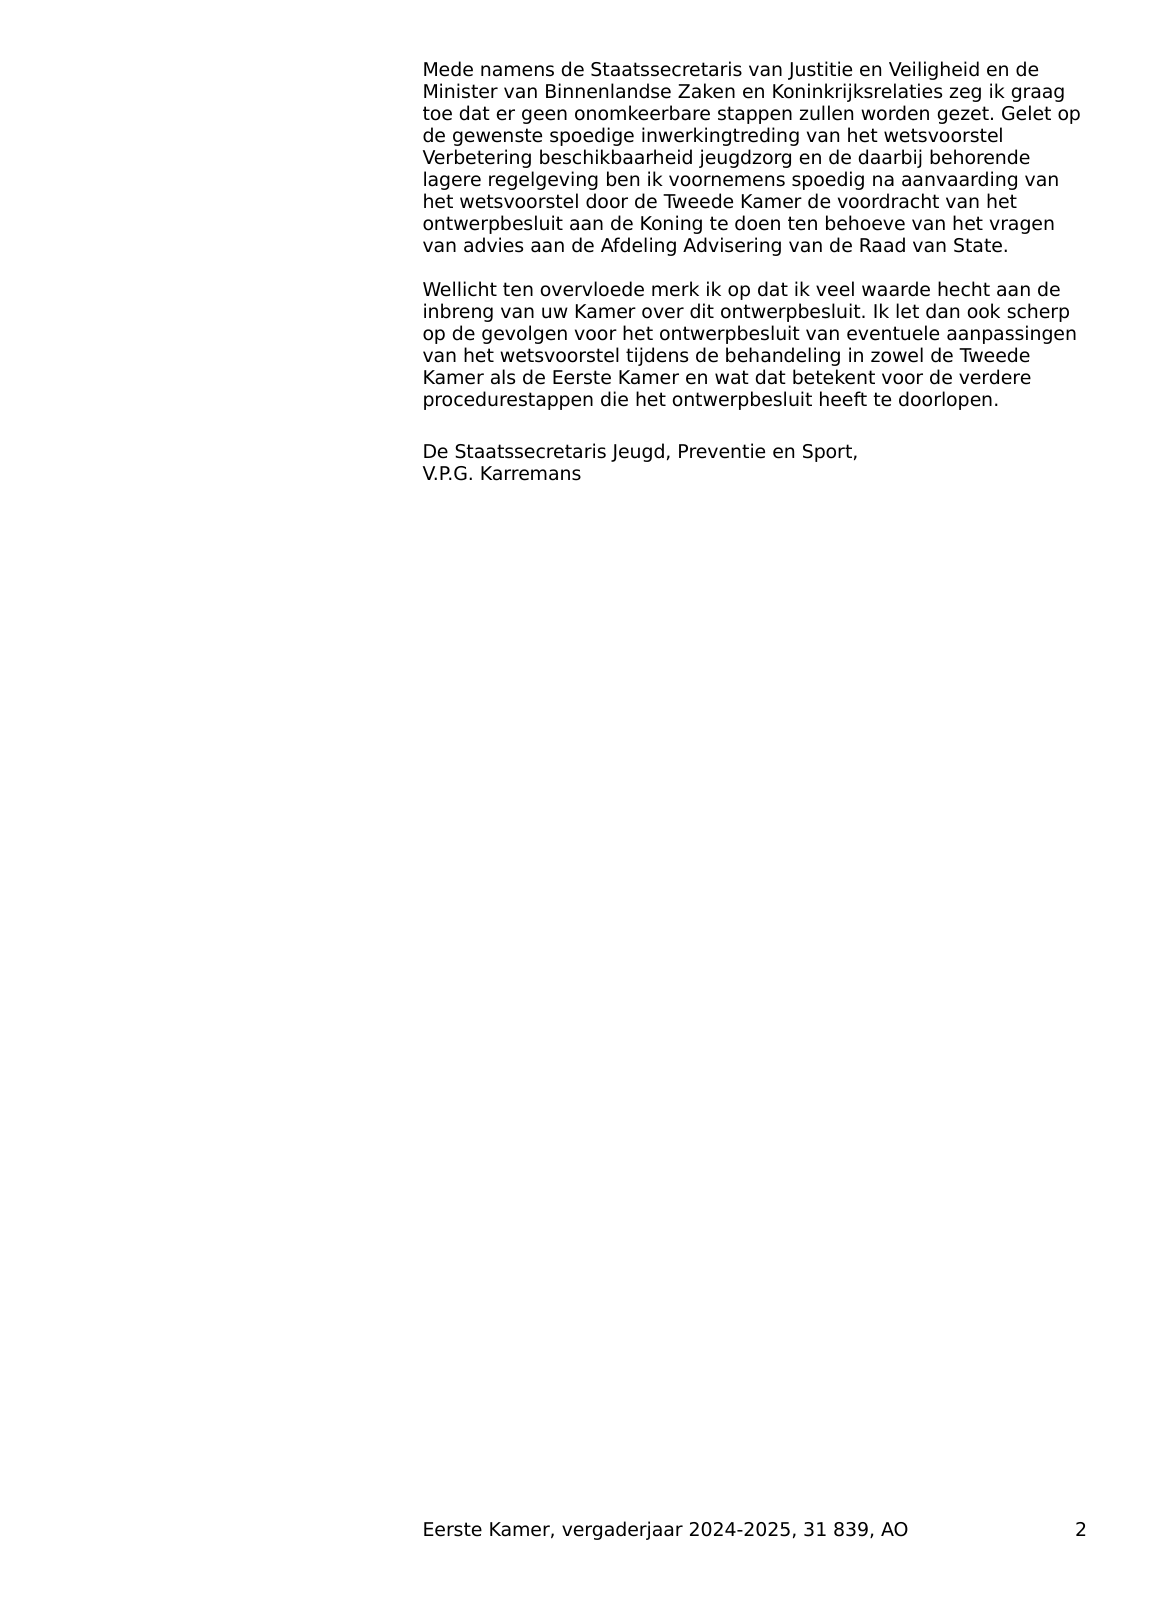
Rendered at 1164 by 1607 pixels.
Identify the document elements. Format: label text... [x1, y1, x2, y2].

text Wellicht ten overvloede merk ik op dat ik veel waarde hecht aan de inbreng van uw Kamer over dit ontwerpbesluit. Ik let dan ook scherp op de gevolgen voor het ontwerpbesluit van eventuele aanpassingen van het wetsvoorstel tijdens de behandeling in zowel de Tweede Kamer als de Eerste Kamer en wat dat betekent voor de verdere procedurestappen die het ontwerpbesluit heeft te doorlopen. [422, 279, 1087, 411]
text Mede namens de Staatssecretaris van Justitie en Veiligheid en de Minister van Binnenlandse Zaken en Koninkrijksrelaties zeg ik graag toe dat er geen onomkeerbare stappen zullen worden gezet. Gelet op de gewenste spoedige inwerkingtreding van het wetsvoorstel Verbetering beschikbaarheid jeugdzorg en de daarbij behorende lagere regelgeving ben ik voornemens spoedig na aanvaarding van het wetsvoorstel door de Tweede Kamer de voordracht van het ontwerpbesluit aan de Koning te doen ten behoeve van het vragen van advies aan de Afdeling Advisering van de Raad van State. [422, 59, 1087, 257]
text De Staatssecretaris Jeugd, Preventie en Sport, V.P.G. Karremans [422, 441, 1087, 485]
